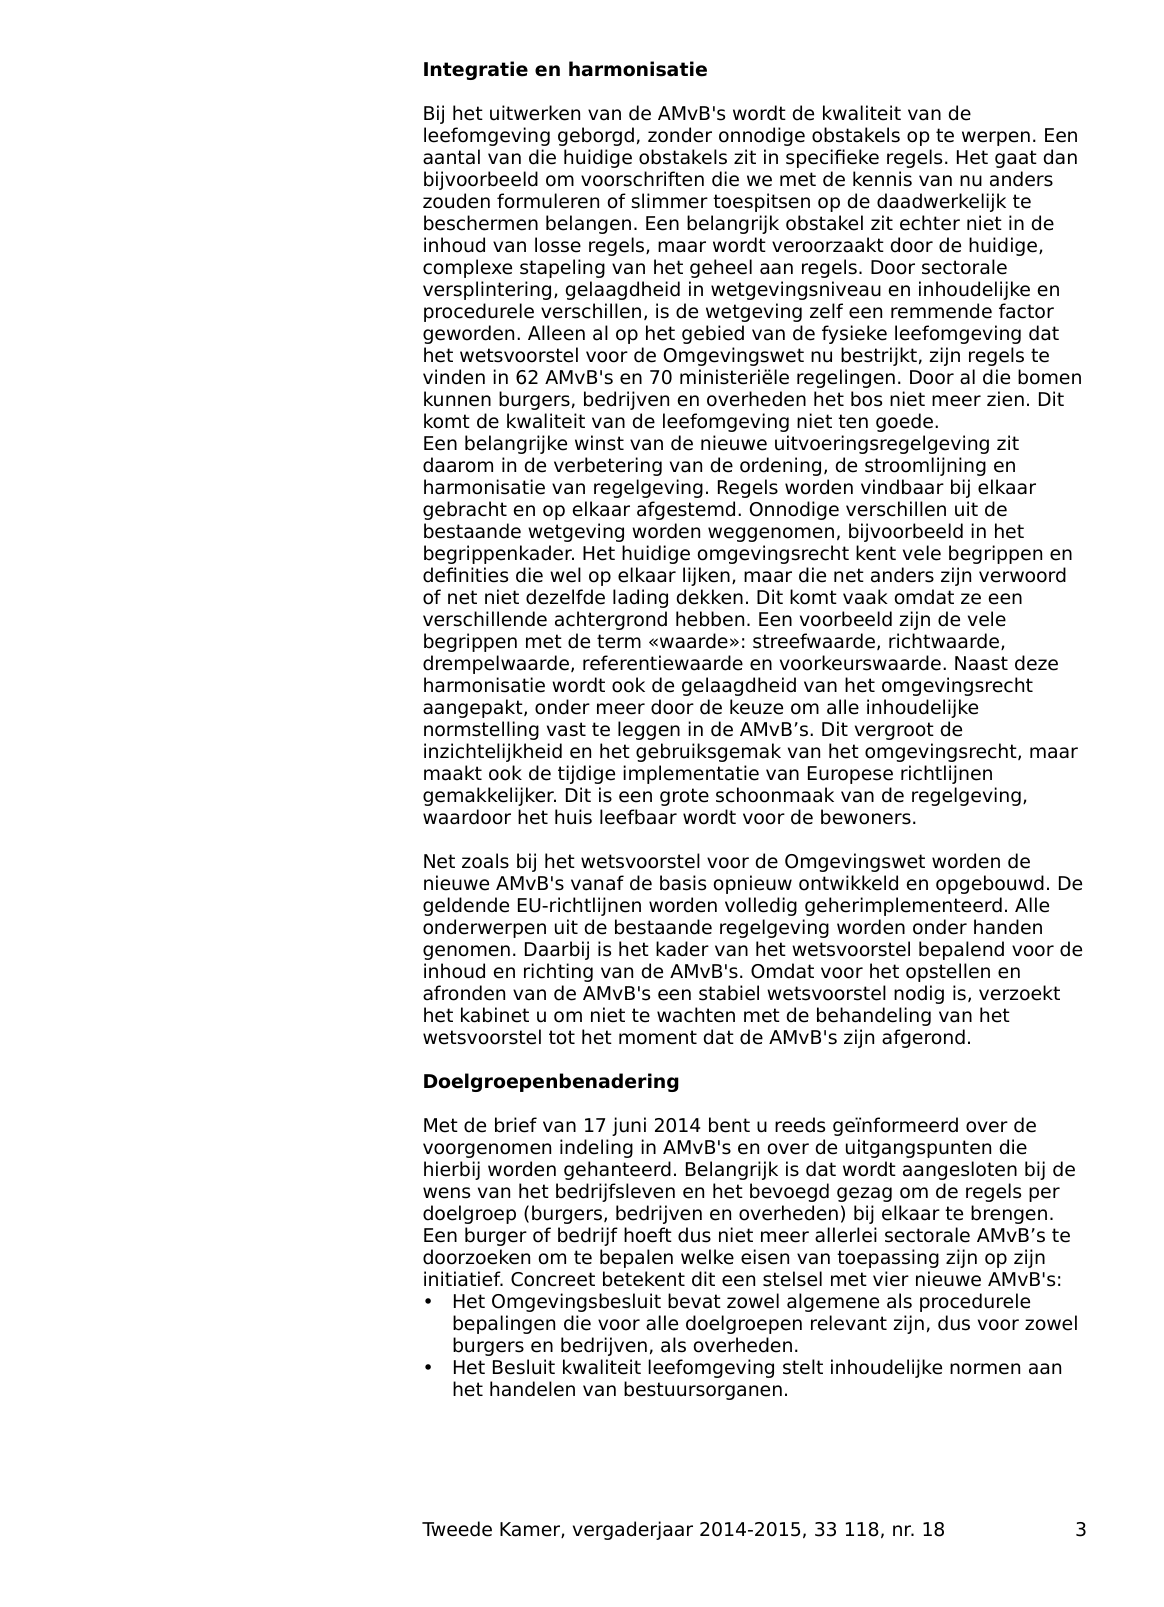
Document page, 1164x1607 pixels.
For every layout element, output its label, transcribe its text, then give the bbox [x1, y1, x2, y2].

text • Het Omgevingsbesluit bevat zowel algemene als procedurele bepalingen die voor alle doelgroepen relevant zijn, dus voor zowel burgers en bedrijven, als overheden. [422, 1291, 1087, 1357]
text • Het Besluit kwaliteit leefomgeving stelt inhoudelijke normen aan het handelen van bestuursorganen. [422, 1357, 1087, 1401]
text Bij het uitwerken van de AMvB's wordt de kwaliteit van de leefomgeving geborgd, zonder onnodige obstakels op te werpen. Een aantal van die huidige obstakels zit in specifieke regels. Het gaat dan bijvoorbeeld om voorschriften die we met de kennis van nu anders zouden formuleren of slimmer toespitsen op de daadwerkelijk te beschermen belangen. Een belangrijk obstakel zit echter niet in de inhoud van losse regels, maar wordt veroorzaakt door de huidige, complexe stapeling van het geheel aan regels. Door sectorale versplintering, gelaagdheid in wetgevingsniveau en inhoudelijke en procedurele verschillen, is de wetgeving zelf een remmende factor geworden. Alleen al op het gebied van de fysieke leefomgeving dat het wetsvoorstel voor de Omgevingswet nu bestrijkt, zijn regels te vinden in 62 AMvB's en 70 ministeriële regelingen. Door al die bomen kunnen burgers, bedrijven en overheden het bos niet meer zien. Dit komt de kwaliteit van de leefomgeving niet ten goede. [422, 103, 1087, 433]
text Net zoals bij het wetsvoorstel voor de Omgevingswet worden de nieuwe AMvB's vanaf de basis opnieuw ontwikkeld en opgebouwd. De geldende EU-richtlijnen worden volledig geherimplementeerd. Alle onderwerpen uit de bestaande regelgeving worden onder handen genomen. Daarbij is het kader van het wetsvoorstel bepalend voor de inhoud en richting van de AMvB's. Omdat voor het opstellen en afronden van de AMvB's een stabiel wetsvoorstel nodig is, verzoekt het kabinet u om niet te wachten met de behandeling van het wetsvoorstel tot het moment dat de AMvB's zijn afgerond. [422, 851, 1087, 1048]
text Een belangrijke winst van de nieuwe uitvoeringsregelgeving zit daarom in de verbetering van de ordening, de stroomlijning en harmonisatie van regelgeving. Regels worden vindbaar bij elkaar gebracht en op elkaar afgestemd. Onnodige verschillen uit de bestaande wetgeving worden weggenomen, bijvoorbeeld in het begrippenkader. Het huidige omgevingsrecht kent vele begrippen en definities die wel op elkaar lijken, maar die net anders zijn verwoord of net niet dezelfde lading dekken. Dit komt vaak omdat ze een verschillende achtergrond hebben. Een voorbeeld zijn de vele begrippen met de term «waarde»: streefwaarde, richtwaarde, drempelwaarde, referentiewaarde en voorkeurswaarde. Naast deze harmonisatie wordt ook de gelaagdheid van het omgevingsrecht aangepakt, onder meer door de keuze om alle inhoudelijke normstelling vast te leggen in de AMvB’s. Dit vergroot de inzichtelijkheid en het gebruiksgemak van het omgevingsrecht, maar maakt ook de tijdige implementatie van Europese richtlijnen gemakkelijker. Dit is een grote schoonmaak van de regelgeving, waardoor het huis leefbaar wordt voor de bewoners. [422, 433, 1087, 828]
subtitle Integratie en harmonisatie [422, 59, 1087, 81]
text Met de brief van 17 juni 2014 bent u reeds geïnformeerd over de voorgenomen indeling in AMvB's en over de uitgangspunten die hierbij worden gehanteerd. Belangrijk is dat wordt aangesloten bij de wens van het bedrijfsleven en het bevoegd gezag om de regels per doelgroep (burgers, bedrijven en overheden) bij elkaar te brengen. Een burger of bedrijf hoeft dus niet meer allerlei sectorale AMvB’s te doorzoeken om te bepalen welke eisen van toepassing zijn op zijn initiatief. Concreet betekent dit een stelsel met vier nieuwe AMvB's: [422, 1115, 1087, 1291]
subtitle Doelgroepenbenadering [422, 1071, 1087, 1093]
